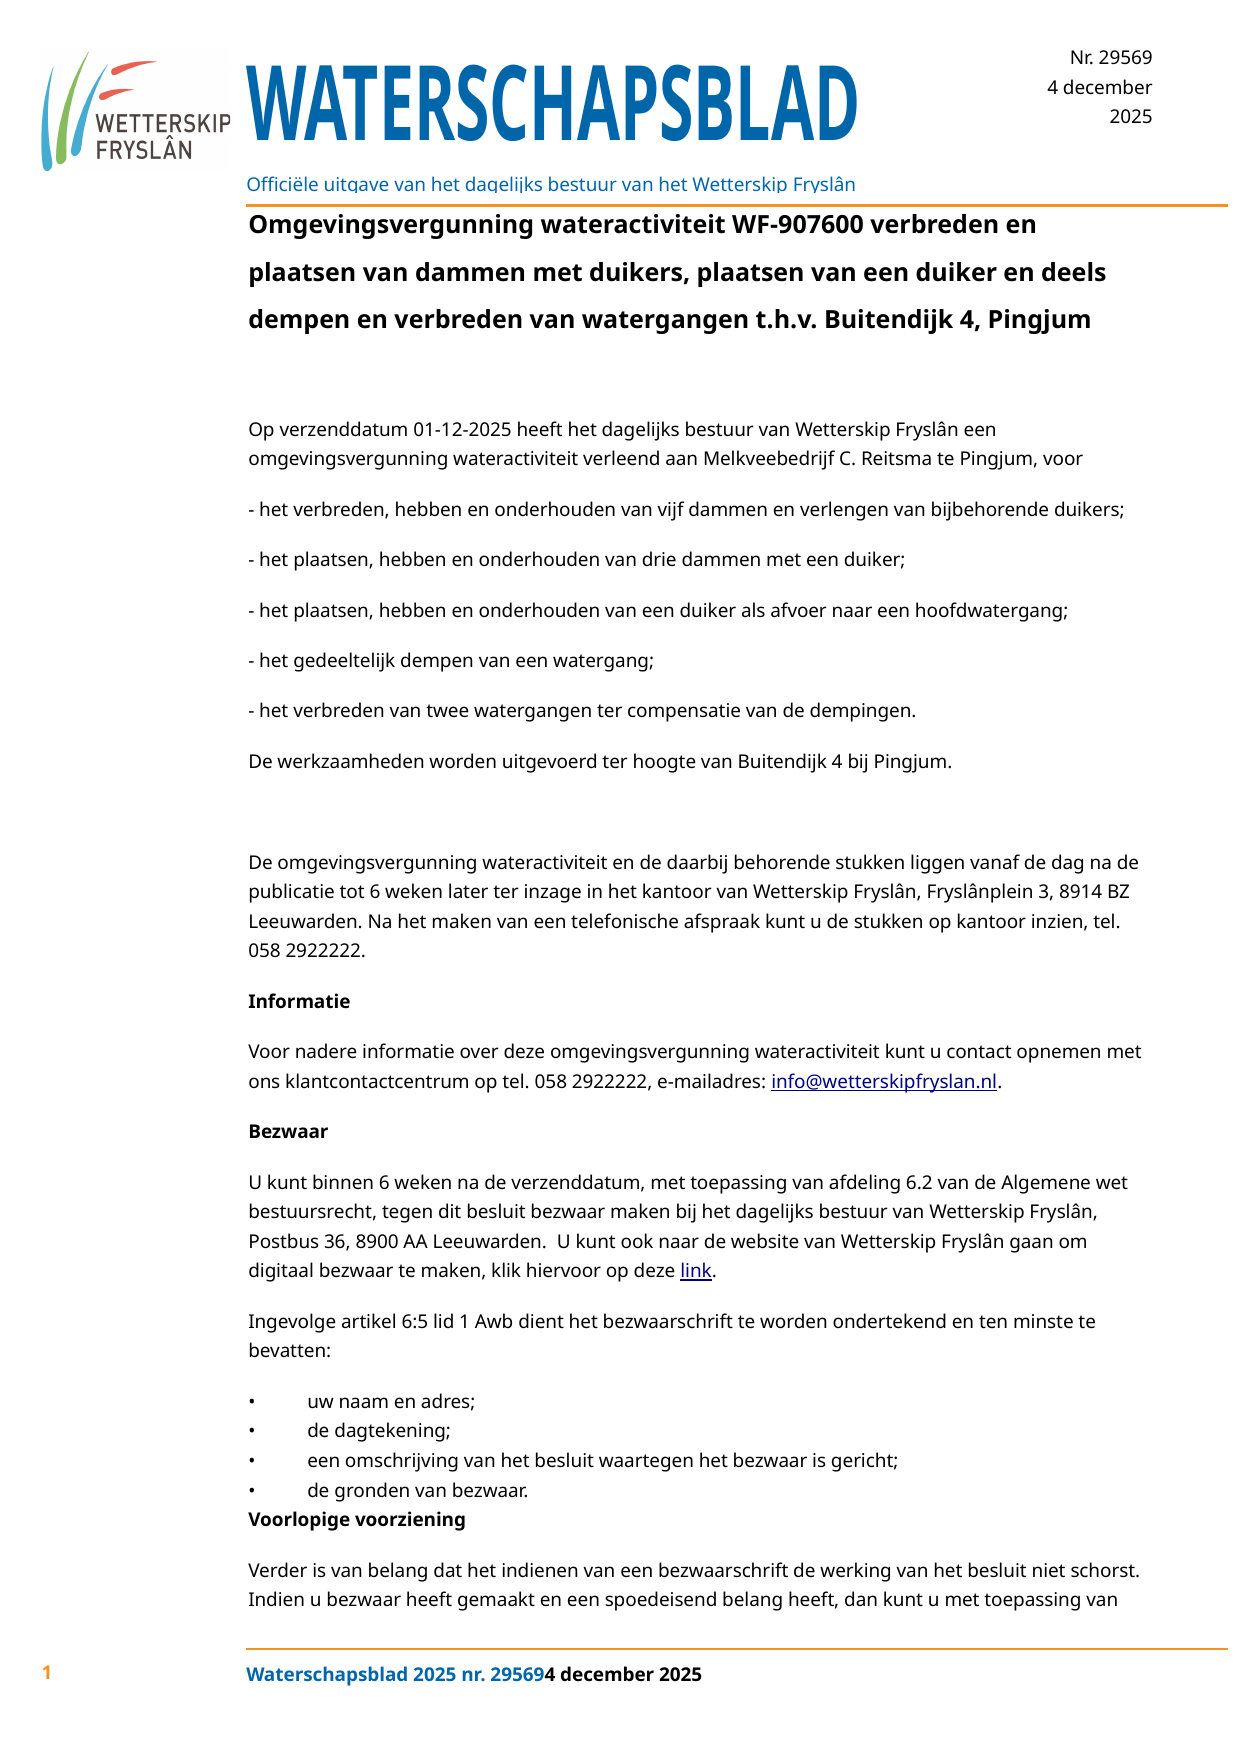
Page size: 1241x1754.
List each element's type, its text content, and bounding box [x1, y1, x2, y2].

text - het plaatsen, hebben en onderhouden van een duiker als afvoer naar een hoofdwatergang; [248, 597, 1152, 622]
picture [41, 47, 231, 172]
text Informatie [248, 988, 1152, 1014]
text De werkzaamheden worden uitgevoerd ter hoogte van Buitendijk 4 bij Pingjum. [248, 748, 1152, 774]
text De omgevingsvergunning wateractiviteit en de daarbij behorende stukken liggen vanaf de dag na de publicatie tot 6 weken later ter inzage in het kantoor van Wetterskip Fryslân, Fryslânplein 3, 8914 BZ Leeuwarden. Na het maken van een telefonische afspraak kunt u de stukken op kantoor inzien, tel. 058 2922222. [248, 849, 1152, 963]
text Voorlopige voorziening [248, 1506, 1152, 1532]
text Bezwaar [248, 1118, 1152, 1144]
text Voor nadere informatie over deze omgevingsvergunning wateractiviteit kunt u contact opnemen met ons klantcontactcentrum op tel. 058 2922222, e-mailadres: info@wetterskipfryslan.nl. [248, 1038, 1152, 1094]
list de dagtekening; [248, 1418, 1152, 1443]
list de gronden van bezwaar. [248, 1477, 1152, 1502]
list uw naam en adres; [248, 1388, 1152, 1414]
text - het plaatsen, hebben en onderhouden van drie dammen met een duiker; [248, 546, 1152, 572]
text Op verzenddatum 01-12-2025 heeft het dagelijks bestuur van Wetterskip Fryslân een omgevingsvergunning wateractiviteit verleend aan Melkveebedrijf C. Reitsma te Pingjum, voor [248, 416, 1152, 471]
text Omgevingsvergunning wateractiviteit WF-907600 verbreden en plaatsen van dammen met duikers, plaatsen van een duiker en deels dempen en verbreden van watergangen t.h.v. Buitendijk 4, Pingjum [248, 207, 1152, 336]
text - het verbreden van twee watergangen ter compensatie van de dempingen. [248, 698, 1152, 723]
text - het gedeeltelijk dempen van een watergang; [248, 647, 1152, 673]
text Verder is van belang dat het indienen van een bezwaarschrift de werking van het besluit niet schorst. Indien u bezwaar heeft gemaakt en een spoedeisend belang heeft, dan kunt u met toepassing van [248, 1557, 1152, 1612]
text U kunt binnen 6 weken na de verzenddatum, met toepassing van afdeling 6.2 van de Algemene wet bestuursrecht, tegen dit besluit bezwaar maken bij het dagelijks bestuur van Wetterskip Fryslân, Postbus 36, 8900 AA Leeuwarden. U kunt ook naar de website van Wetterskip Fryslân gaan om digitaal bezwaar te maken, klik hiervoor op deze link. [248, 1169, 1152, 1283]
text Ingevolge artikel 6:5 lid 1 Awb dient het bezwaarschrift te worden ondertekend en ten minste te bevatten: [248, 1308, 1152, 1363]
text - het verbreden, hebben en onderhouden van vijf dammen en verlengen van bijbehorende duikers; [248, 496, 1152, 522]
list een omschrijving van het besluit waartegen het bezwaar is gericht; [248, 1447, 1152, 1473]
